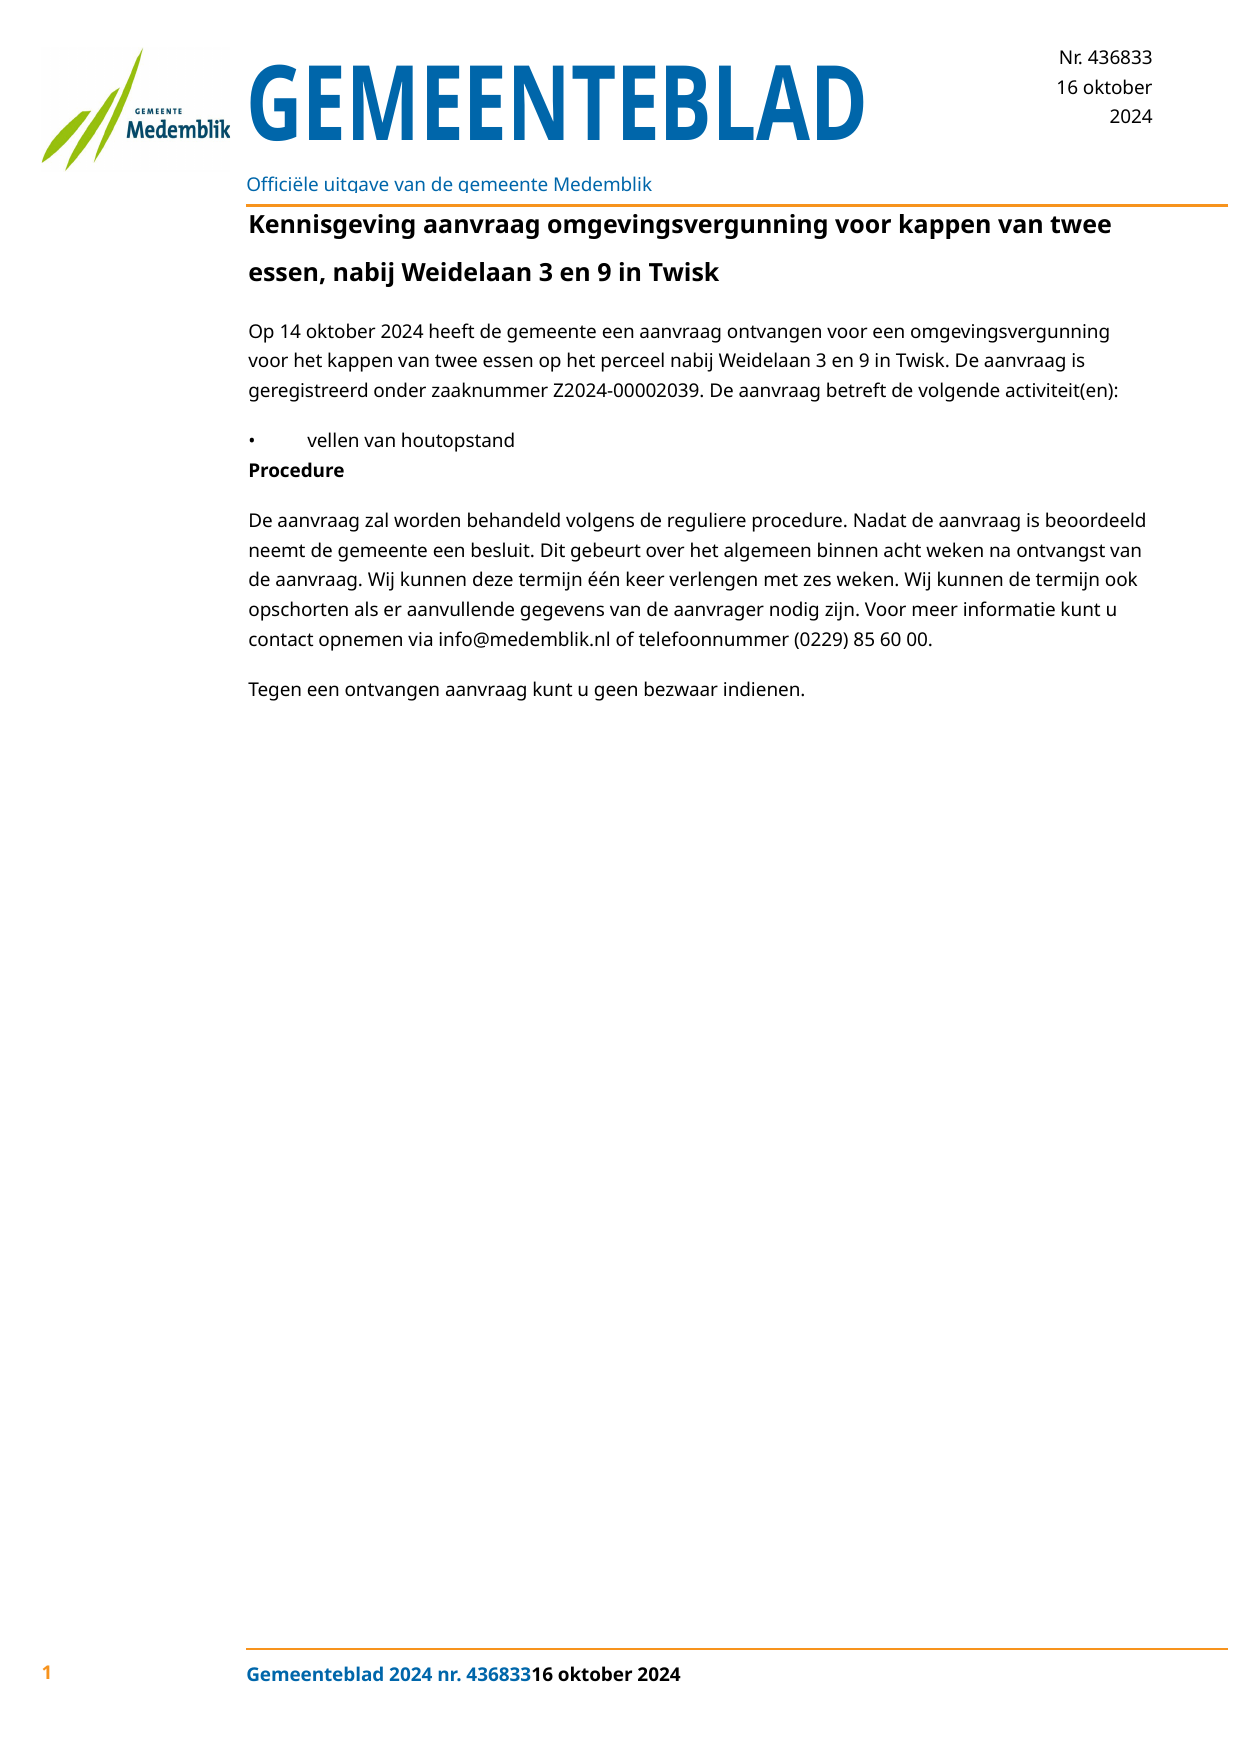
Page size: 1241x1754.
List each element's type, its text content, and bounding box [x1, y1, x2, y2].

text Kennisgeving aanvraag omgevingsvergunning voor kappen van twee essen, nabij Weidelaan 3 en 9 in Twisk [248, 207, 1152, 288]
text Tegen een ontvangen aanvraag kunt u geen bezwaar indienen. [248, 676, 1152, 702]
text Op 14 oktober 2024 heeft de gemeente een aanvraag ontvangen voor een omgevingsvergunning voor het kappen van twee essen op het perceel nabij Weidelaan 3 en 9 in Twisk. De aanvraag is geregistreerd onder zaaknummer Z2024-00002039. De aanvraag betreft de volgende activiteit(en): [248, 318, 1152, 403]
text De aanvraag zal worden behandeld volgens de reguliere procedure. Nadat de aanvraag is beoordeeld neemt de gemeente een besluit. Dit gebeurt over het algemeen binnen acht weken na ontvangst van de aanvraag. Wij kunnen deze termijn één keer verlengen met zes weken. Wij kunnen de termijn ook opschorten als er aanvullende gegevens van de aanvrager nodig zijn. Voor meer informatie kunt u contact opnemen via info@medemblik.nl of telefoonnummer (0229) 85 60 00. [248, 507, 1152, 652]
list vellen van houtopstand [248, 427, 1152, 453]
picture [41, 47, 231, 172]
text Procedure [248, 457, 1152, 483]
